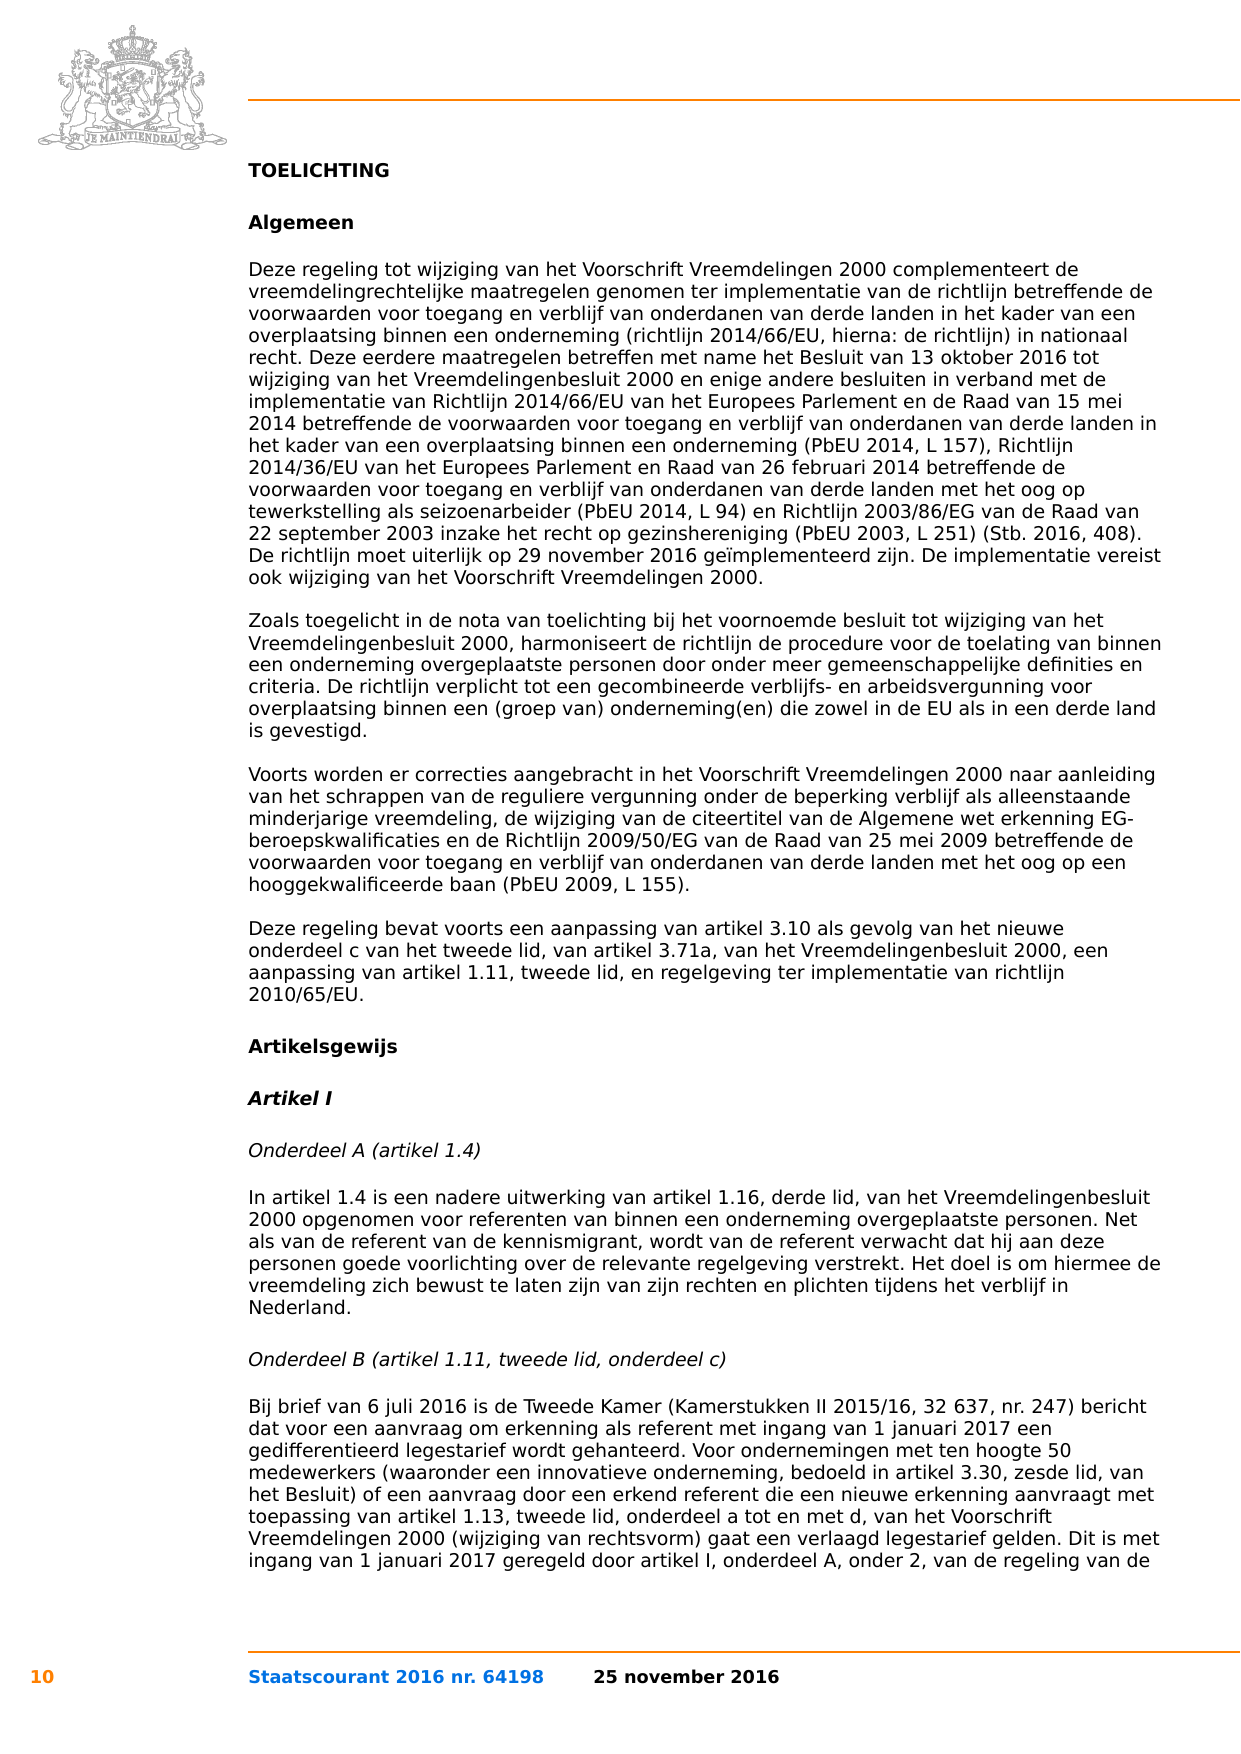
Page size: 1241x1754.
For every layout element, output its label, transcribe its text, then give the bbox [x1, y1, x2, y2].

text Deze regeling bevat voorts een aanpassing van artikel 3.10 als gevolg van het nieuwe onderdeel c van het tweede lid, van artikel 3.71a, van het Vreemdelingenbesluit 2000, een aanpassing van artikel 1.11, tweede lid, en regelgeving ter implementatie van richtlijn 2010/65/EU. [248, 918, 1163, 1006]
text Voorts worden er correcties aangebracht in het Voorschrift Vreemdelingen 2000 naar aanleiding van het schrappen van de reguliere vergunning onder de beperking verblijf als alleenstaande minderjarige vreemdeling, de wijziging van de citeertitel van de Algemene wet erkenning EG-beroepskwalificaties en de Richtlijn 2009/50/EG van de Raad van 25 mei 2009 betreffende de voorwaarden voor toegang en verblijf van onderdanen van derde landen met het oog op een hooggekwalificeerde baan (PbEU 2009, L 155). [248, 764, 1163, 896]
subtitle Artikelsgewijs [248, 1036, 1163, 1058]
text Zoals toegelicht in de nota van toelichting bij het voornoemde besluit tot wijziging van het Vreemdelingenbesluit 2000, harmoniseert de richtlijn de procedure voor de toelating van binnen een onderneming overgeplaatste personen door onder meer gemeenschappelijke definities en criteria. De richtlijn verplicht tot een gecombineerde verblijfs- en arbeidsvergunning voor overplaatsing binnen een (groep van) onderneming(en) die zowel in de EU als in een derde land is gevestigd. [248, 610, 1163, 742]
subtitle Algemeen [248, 212, 1163, 234]
text In artikel 1.4 is een nadere uitwerking van artikel 1.16, derde lid, van het Vreemdelingenbesluit 2000 opgenomen voor referenten van binnen een onderneming overgeplaatste personen. Net als van de referent van de kennismigrant, wordt van de referent verwacht dat hij aan deze personen goede voorlichting over de relevante regelgeving verstrekt. Het doel is om hiermee de vreemdeling zich bewust te laten zijn van zijn rechten en plichten tijdens het verblijf in Nederland. [248, 1187, 1163, 1319]
subtitle Onderdeel A (artikel 1.4) [248, 1140, 1163, 1162]
text Deze regeling tot wijziging van het Voorschrift Vreemdelingen 2000 complementeert de vreemdelingrechtelijke maatregelen genomen ter implementatie van de richtlijn betreffende de voorwaarden voor toegang en verblijf van onderdanen van derde landen in het kader van een overplaatsing binnen een onderneming (richtlijn 2014/66/EU, hierna: de richtlijn) in nationaal recht. Deze eerdere maatregelen betreffen met name het Besluit van 13 oktober 2016 tot wijziging van het Vreemdelingenbesluit 2000 en enige andere besluiten in verband met de implementatie van Richtlijn 2014/66/EU van het Europees Parlement en de Raad van 15 mei 2014 betreffende de voorwaarden voor toegang en verblijf van onderdanen van derde landen in het kader van een overplaatsing binnen een onderneming (PbEU 2014, L 157), Richtlijn 2014/36/EU van het Europees Parlement en Raad van 26 februari 2014 betreffende de voorwaarden voor toegang en verblijf van onderdanen van derde landen met het oog op tewerkstelling als seizoenarbeider (PbEU 2014, L 94) en Richtlijn 2003/86/EG van de Raad van 22 september 2003 inzake het recht op gezinshereniging (PbEU 2003, L 251) (Stb. 2016, 408). De richtlijn moet uiterlijk op 29 november 2016 geïmplementeerd zijn. De implementatie vereist ook wijziging van het Voorschrift Vreemdelingen 2000. [248, 259, 1163, 588]
subtitle Onderdeel B (artikel 1.11, tweede lid, onderdeel c) [248, 1349, 1163, 1371]
picture [38, 25, 227, 150]
text Bij brief van 6 juli 2016 is de Tweede Kamer (Kamerstukken II 2015/16, 32 637, nr. 247) bericht dat voor een aanvraag om erkenning als referent met ingang van 1 januari 2017 een gedifferentieerd legestarief wordt gehanteerd. Voor ondernemingen met ten hoogte 50 medewerkers (waaronder een innovatieve onderneming, bedoeld in artikel 3.30, zesde lid, van het Besluit) of een aanvraag door een erkend referent die een nieuwe erkenning aanvraagt met toepassing van artikel 1.13, tweede lid, onderdeel a tot en met d, van het Voorschrift Vreemdelingen 2000 (wijziging van rechtsvorm) gaat een verlaagd legestarief gelden. Dit is met ingang van 1 januari 2017 geregeld door artikel I, onderdeel A, onder 2, van de regeling van de [248, 1396, 1163, 1571]
subtitle TOELICHTING [248, 160, 1163, 182]
subtitle Artikel I [248, 1088, 1163, 1110]
